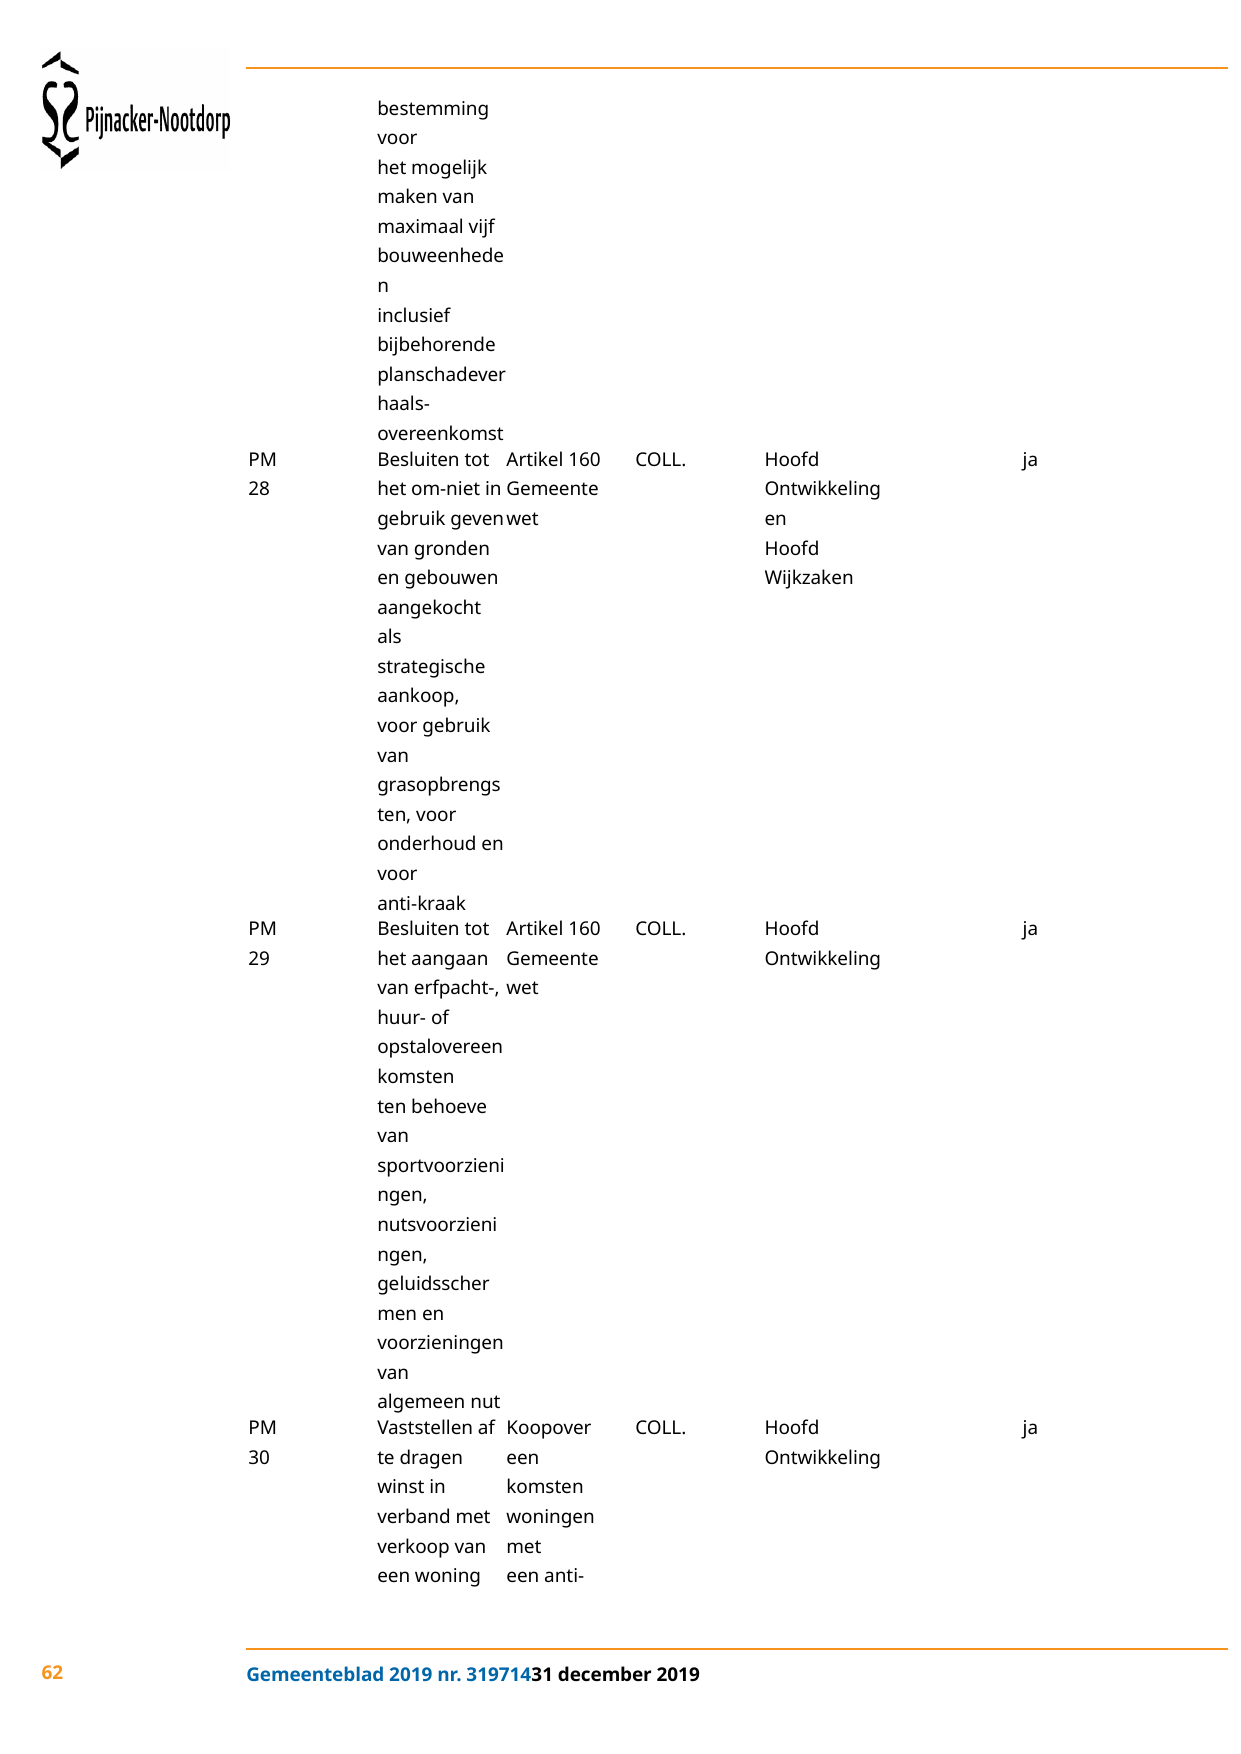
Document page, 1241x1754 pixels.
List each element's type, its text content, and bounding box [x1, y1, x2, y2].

table_cell [764, 95, 893, 446]
table_cell Besluiten tot het aangaan van erfpacht-, huur- of opstalovereenkomsten ten behoeve van sportvoorzieningen, nutsvoorzieningen, geluidsschermen en voorzieningen van algemeen nut [377, 915, 506, 1414]
table_cell [894, 1415, 1022, 1588]
table_cell Besluiten tot het om-niet in gebruik geven van gronden en gebouwen aangekocht als strategische aankoop, voor gebruik van grasopbrengsten, voor onderhoud en voor anti-kraak [377, 446, 506, 915]
table_cell Vaststellen af te dragen winst in verband met verkoop van een woning [377, 1415, 506, 1588]
table_cell Koopover een komsten woningen met een anti- [506, 1415, 635, 1588]
table_cell Artikel 160 Gemeente wet [506, 446, 635, 915]
table_cell bestemming voor het mogelijk maken van maximaal vijf bouweenheden inclusief bijbehorende planschadeverhaals- overeenkomst [377, 95, 506, 446]
table_cell COLL. [635, 915, 764, 1414]
table_cell COLL. [635, 446, 764, 915]
table_cell [506, 95, 635, 446]
table_cell Hoofd Ontwikkeling en Hoofd Wijkzaken [764, 446, 893, 915]
table_cell ja [1023, 446, 1152, 915]
table_cell [635, 95, 764, 446]
table_cell Hoofd Ontwikkeling [764, 915, 893, 1414]
table_cell [1023, 95, 1152, 446]
table_cell Artikel 160 Gemeente wet [506, 915, 635, 1414]
table_cell [894, 915, 1022, 1414]
table_cell PM 28 [248, 446, 377, 915]
table_cell PM 29 [248, 915, 377, 1414]
table_cell [894, 95, 1022, 446]
table_cell COLL. [635, 1415, 764, 1588]
table_cell ja [1023, 1415, 1152, 1588]
table_cell [248, 95, 377, 446]
table_cell ja [1023, 915, 1152, 1414]
table_cell PM 30 [248, 1415, 377, 1588]
picture [41, 47, 231, 172]
table_cell Hoofd Ontwikkeling [764, 1415, 893, 1588]
table_cell [894, 446, 1022, 915]
